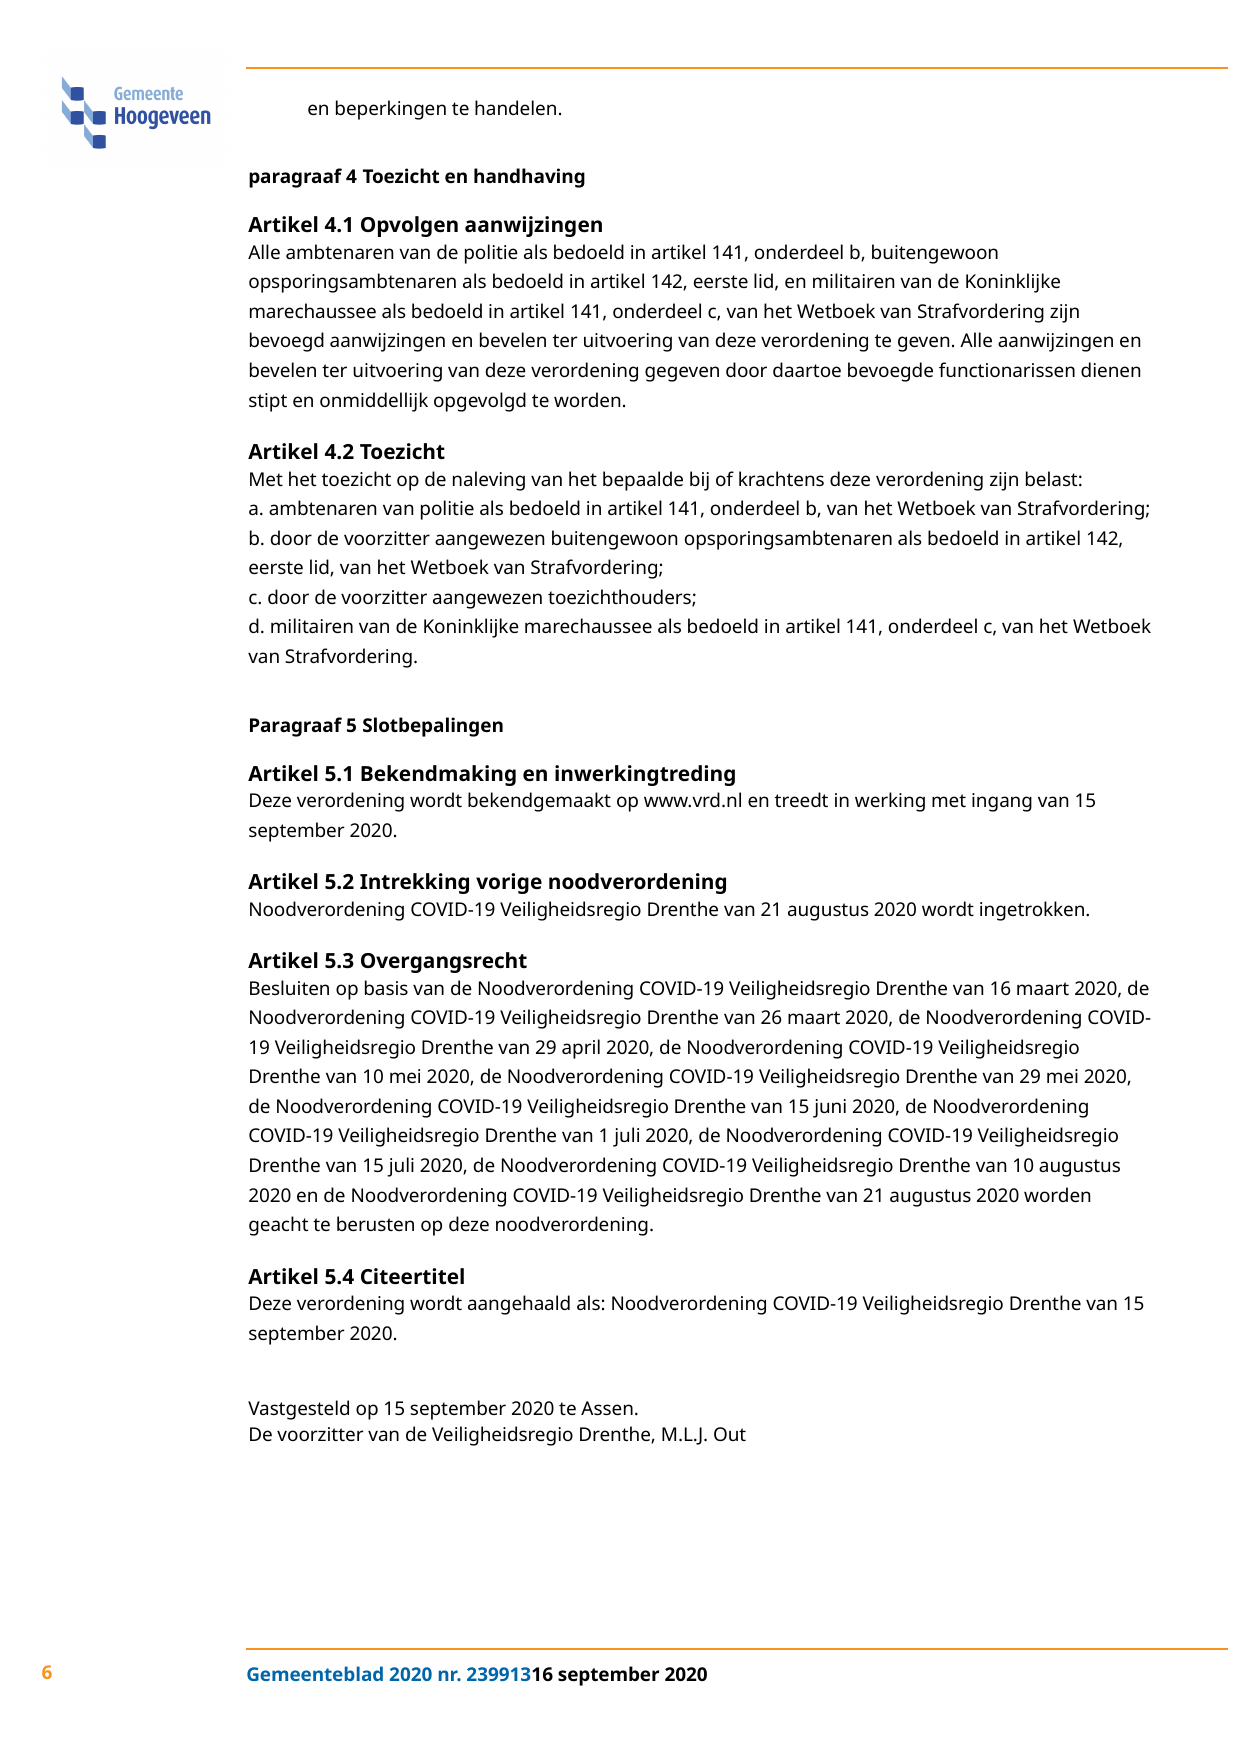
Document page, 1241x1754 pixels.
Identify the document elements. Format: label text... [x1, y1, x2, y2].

text Vastgesteld op 15 september 2020 te Assen. [248, 1395, 1152, 1421]
text Alle ambtenaren van de politie als bedoeld in artikel 141, onderdeel b, buitengewoon opsporingsambtenaren als bedoeld in artikel 142, eerste lid, en militairen van de Koninklijke marechaussee als bedoeld in artikel 141, onderdeel c, van het Wetboek van Strafvordering zijn bevoegd aanwijzingen en bevelen ter uitvoering van deze verordening te geven. Alle aanwijzingen en bevelen ter uitvoering van deze verordening gegeven door daartoe bevoegde functionarissen dienen stipt en onmiddellijk opgevolgd te worden. [248, 239, 1152, 413]
text d. militairen van de Koninklijke marechaussee als bedoeld in artikel 141, onderdeel c, van het Wetboek van Strafvordering. [248, 614, 1152, 669]
text Deze verordening wordt bekendgemaakt op www.vrd.nl en treedt in werking met ingang van 15 september 2020. [248, 787, 1152, 843]
text Artikel 5.1 Bekendmaking en inwerkingtreding [248, 759, 1152, 787]
picture [41, 47, 231, 172]
text Artikel 5.3 Overgangsrecht [248, 946, 1152, 975]
text Artikel 4.1 Opvolgen aanwijzingen [248, 211, 1152, 239]
text De voorzitter van de Veiligheidsregio Drenthe, M.L.J. Out [248, 1421, 1152, 1446]
text Noodverordening COVID-19 Veiligheidsregio Drenthe van 21 augustus 2020 wordt ingetrokken. [248, 896, 1152, 922]
text Besluiten op basis van de Noodverordening COVID-19 Veiligheidsregio Drenthe van 16 maart 2020, de Noodverordening COVID-19 Veiligheidsregio Drenthe van 26 maart 2020, de Noodverordening COVID-19 Veiligheidsregio Drenthe van 29 april 2020, de Noodverordening COVID-19 Veiligheidsregio Drenthe van 10 mei 2020, de Noodverordening COVID-19 Veiligheidsregio Drenthe van 29 mei 2020, de Noodverordening COVID-19 Veiligheidsregio Drenthe van 15 juni 2020, de Noodverordening COVID-19 Veiligheidsregio Drenthe van 1 juli 2020, de Noodverordening COVID-19 Veiligheidsregio Drenthe van 15 juli 2020, de Noodverordening COVID-19 Veiligheidsregio Drenthe van 10 augustus 2020 en de Noodverordening COVID-19 Veiligheidsregio Drenthe van 21 augustus 2020 worden geacht te berusten op deze noodverordening. [248, 975, 1152, 1237]
text Artikel 5.4 Citeertitel [248, 1262, 1152, 1290]
text Paragraaf 5 Slotbepalingen [248, 710, 1152, 738]
list en beperkingen te handelen. [248, 95, 1152, 121]
text Artikel 5.2 Intrekking vorige noodverordening [248, 867, 1152, 896]
text Artikel 4.2 Toezicht [248, 437, 1152, 466]
text Deze verordening wordt aangehaald als: Noodverordening COVID-19 Veiligheidsregio Drenthe van 15 september 2020. [248, 1290, 1152, 1346]
text Met het toezicht op de naleving van het bepaalde bij of krachtens deze verordening zijn belast: [248, 466, 1152, 491]
text paragraaf 4 Toezicht en handhaving [248, 161, 1152, 190]
text c. door de voorzitter aangewezen toezichthouders; [248, 584, 1152, 610]
text a. ambtenaren van politie als bedoeld in artikel 141, onderdeel b, van het Wetboek van Strafvordering; [248, 495, 1152, 521]
text b. door de voorzitter aangewezen buitengewoon opsporingsambtenaren als bedoeld in artikel 142, eerste lid, van het Wetboek van Strafvordering; [248, 525, 1152, 580]
